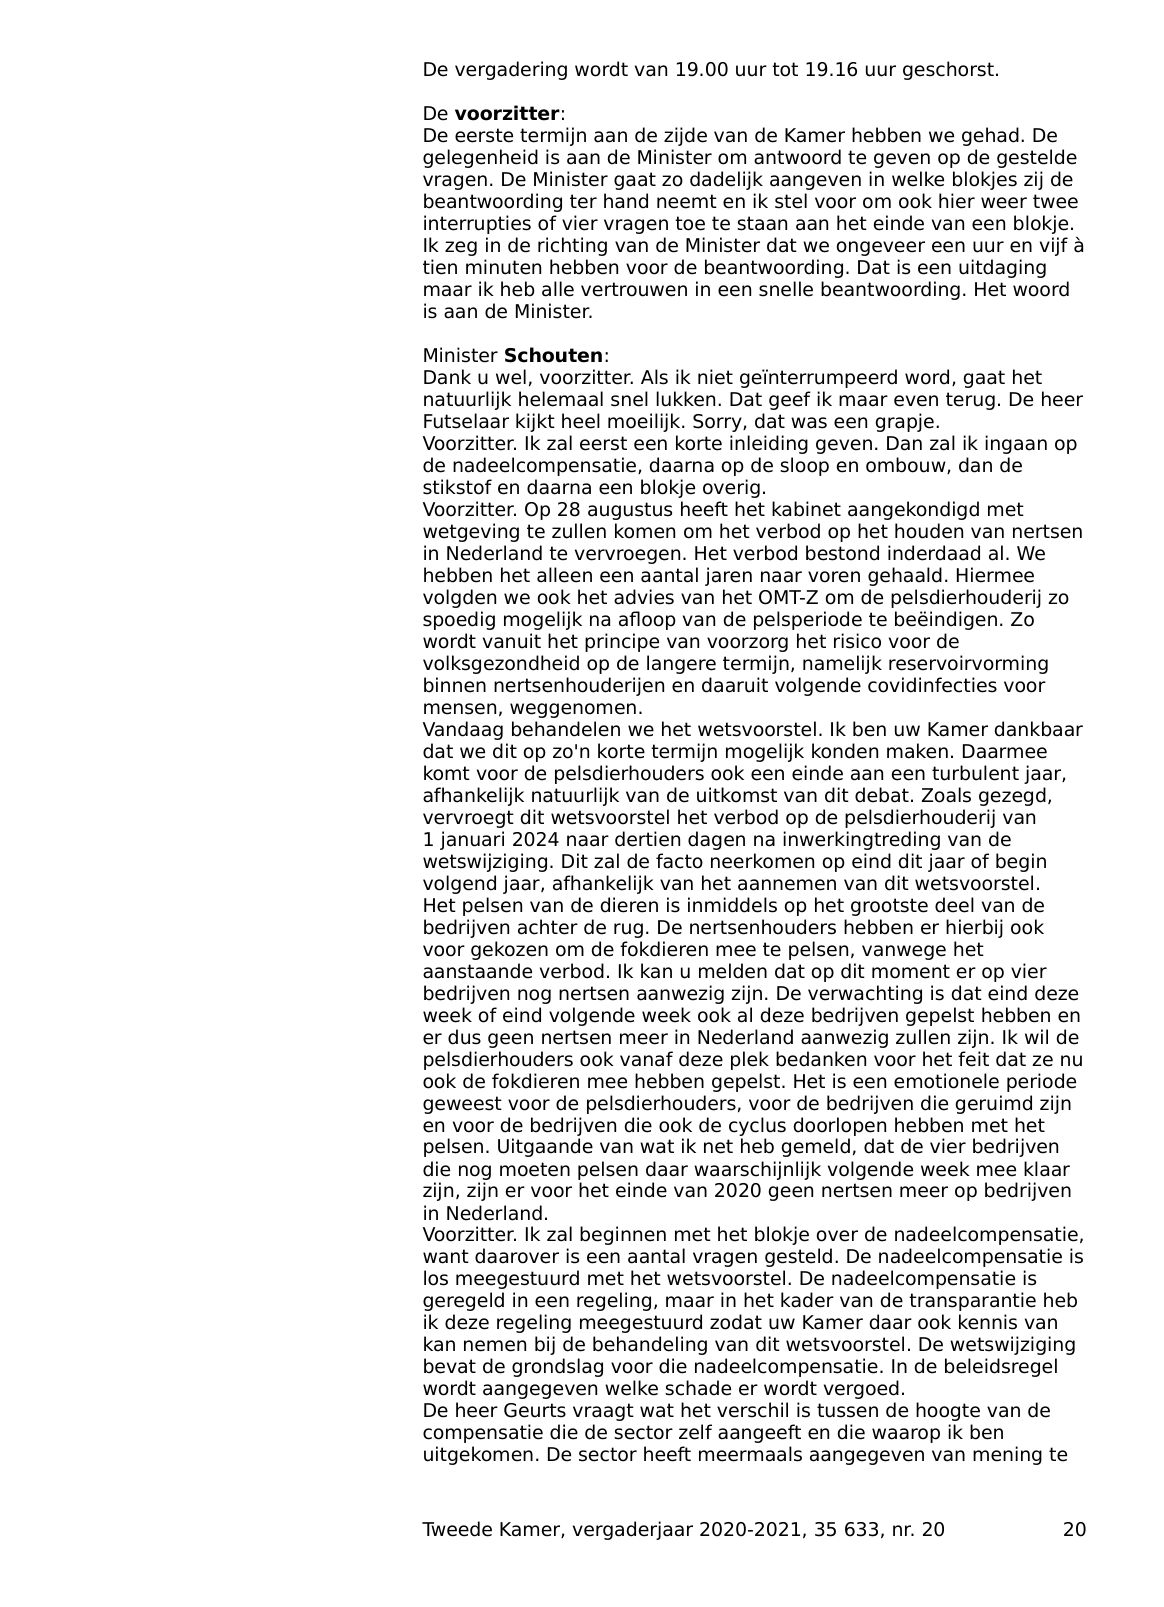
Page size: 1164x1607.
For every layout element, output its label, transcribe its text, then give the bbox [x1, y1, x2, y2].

text Voorzitter. Ik zal beginnen met het blokje over de nadeelcompensatie, want daarover is een aantal vragen gesteld. De nadeelcompensatie is los meegestuurd met het wetsvoorstel. De nadeelcompensatie is geregeld in een regeling, maar in het kader van de transparantie heb ik deze regeling meegestuurd zodat uw Kamer daar ook kennis van kan nemen bij de behandeling van dit wetsvoorstel. De wetswijziging bevat de grondslag voor die nadeelcompensatie. In de beleidsregel wordt aangegeven welke schade er wordt vergoed. [422, 1224, 1087, 1400]
text De vergadering wordt van 19.00 uur tot 19.16 uur geschorst. [422, 59, 1087, 81]
text Voorzitter. Op 28 augustus heeft het kabinet aangekondigd met wetgeving te zullen komen om het verbod op het houden van nertsen in Nederland te vervroegen. Het verbod bestond inderdaad al. We hebben het alleen een aantal jaren naar voren gehaald. Hiermee volgden we ook het advies van het OMT-Z om de pelsdierhouderij zo spoedig mogelijk na afloop van de pelsperiode te beëindigen. Zo wordt vanuit het principe van voorzorg het risico voor de volksgezondheid op de langere termijn, namelijk reservoirvorming binnen nertsenhouderijen en daaruit volgende covidinfecties voor mensen, weggenomen. [422, 499, 1087, 719]
text Het pelsen van de dieren is inmiddels op het grootste deel van de bedrijven achter de rug. De nertsenhouders hebben er hierbij ook voor gekozen om de fokdieren mee te pelsen, vanwege het aanstaande verbod. Ik kan u melden dat op dit moment er op vier bedrijven nog nertsen aanwezig zijn. De verwachting is dat eind deze week of eind volgende week ook al deze bedrijven gepelst hebben en er dus geen nertsen meer in Nederland aanwezig zullen zijn. Ik wil de pelsdierhouders ook vanaf deze plek bedanken voor het feit dat ze nu ook de fokdieren mee hebben gepelst. Het is een emotionele periode geweest voor de pelsdierhouders, voor de bedrijven die geruimd zijn en voor de bedrijven die ook de cyclus doorlopen hebben met het pelsen. Uitgaande van wat ik net heb gemeld, dat de vier bedrijven die nog moeten pelsen daar waarschijnlijk volgende week mee klaar zijn, zijn er voor het einde van 2020 geen nertsen meer op bedrijven in Nederland. [422, 895, 1087, 1224]
text Dank u wel, voorzitter. Als ik niet geïnterrumpeerd word, gaat het natuurlijk helemaal snel lukken. Dat geef ik maar even terug. De heer Futselaar kijkt heel moeilijk. Sorry, dat was een grapje. [422, 367, 1087, 433]
text Voorzitter. Ik zal eerst een korte inleiding geven. Dan zal ik ingaan op de nadeelcompensatie, daarna op de sloop en ombouw, dan de stikstof en daarna een blokje overig. [422, 433, 1087, 499]
text De eerste termijn aan de zijde van de Kamer hebben we gehad. De gelegenheid is aan de Minister om antwoord te geven op de gestelde vragen. De Minister gaat zo dadelijk aangeven in welke blokjes zij de beantwoording ter hand neemt en ik stel voor om ook hier weer twee interrupties of vier vragen toe te staan aan het einde van een blokje. Ik zeg in de richting van de Minister dat we ongeveer een uur en vijf à tien minuten hebben voor de beantwoording. Dat is een uitdaging maar ik heb alle vertrouwen in een snelle beantwoording. Het woord is aan de Minister. [422, 125, 1087, 323]
text Vandaag behandelen we het wetsvoorstel. Ik ben uw Kamer dankbaar dat we dit op zo'n korte termijn mogelijk konden maken. Daarmee komt voor de pelsdierhouders ook een einde aan een turbulent jaar, afhankelijk natuurlijk van de uitkomst van dit debat. Zoals gezegd, vervroegt dit wetsvoorstel het verbod op de pelsdierhouderij van 1 januari 2024 naar dertien dagen na inwerkingtreding van de wetswijziging. Dit zal de facto neerkomen op eind dit jaar of begin volgend jaar, afhankelijk van het aannemen van dit wetsvoorstel. [422, 719, 1087, 895]
text De voorzitter: [422, 103, 1087, 125]
text Minister Schouten: [422, 345, 1087, 367]
text De heer Geurts vraagt wat het verschil is tussen de hoogte van de compensatie die de sector zelf aangeeft en die waarop ik ben uitgekomen. De sector heeft meermaals aangegeven van mening te [422, 1400, 1087, 1466]
